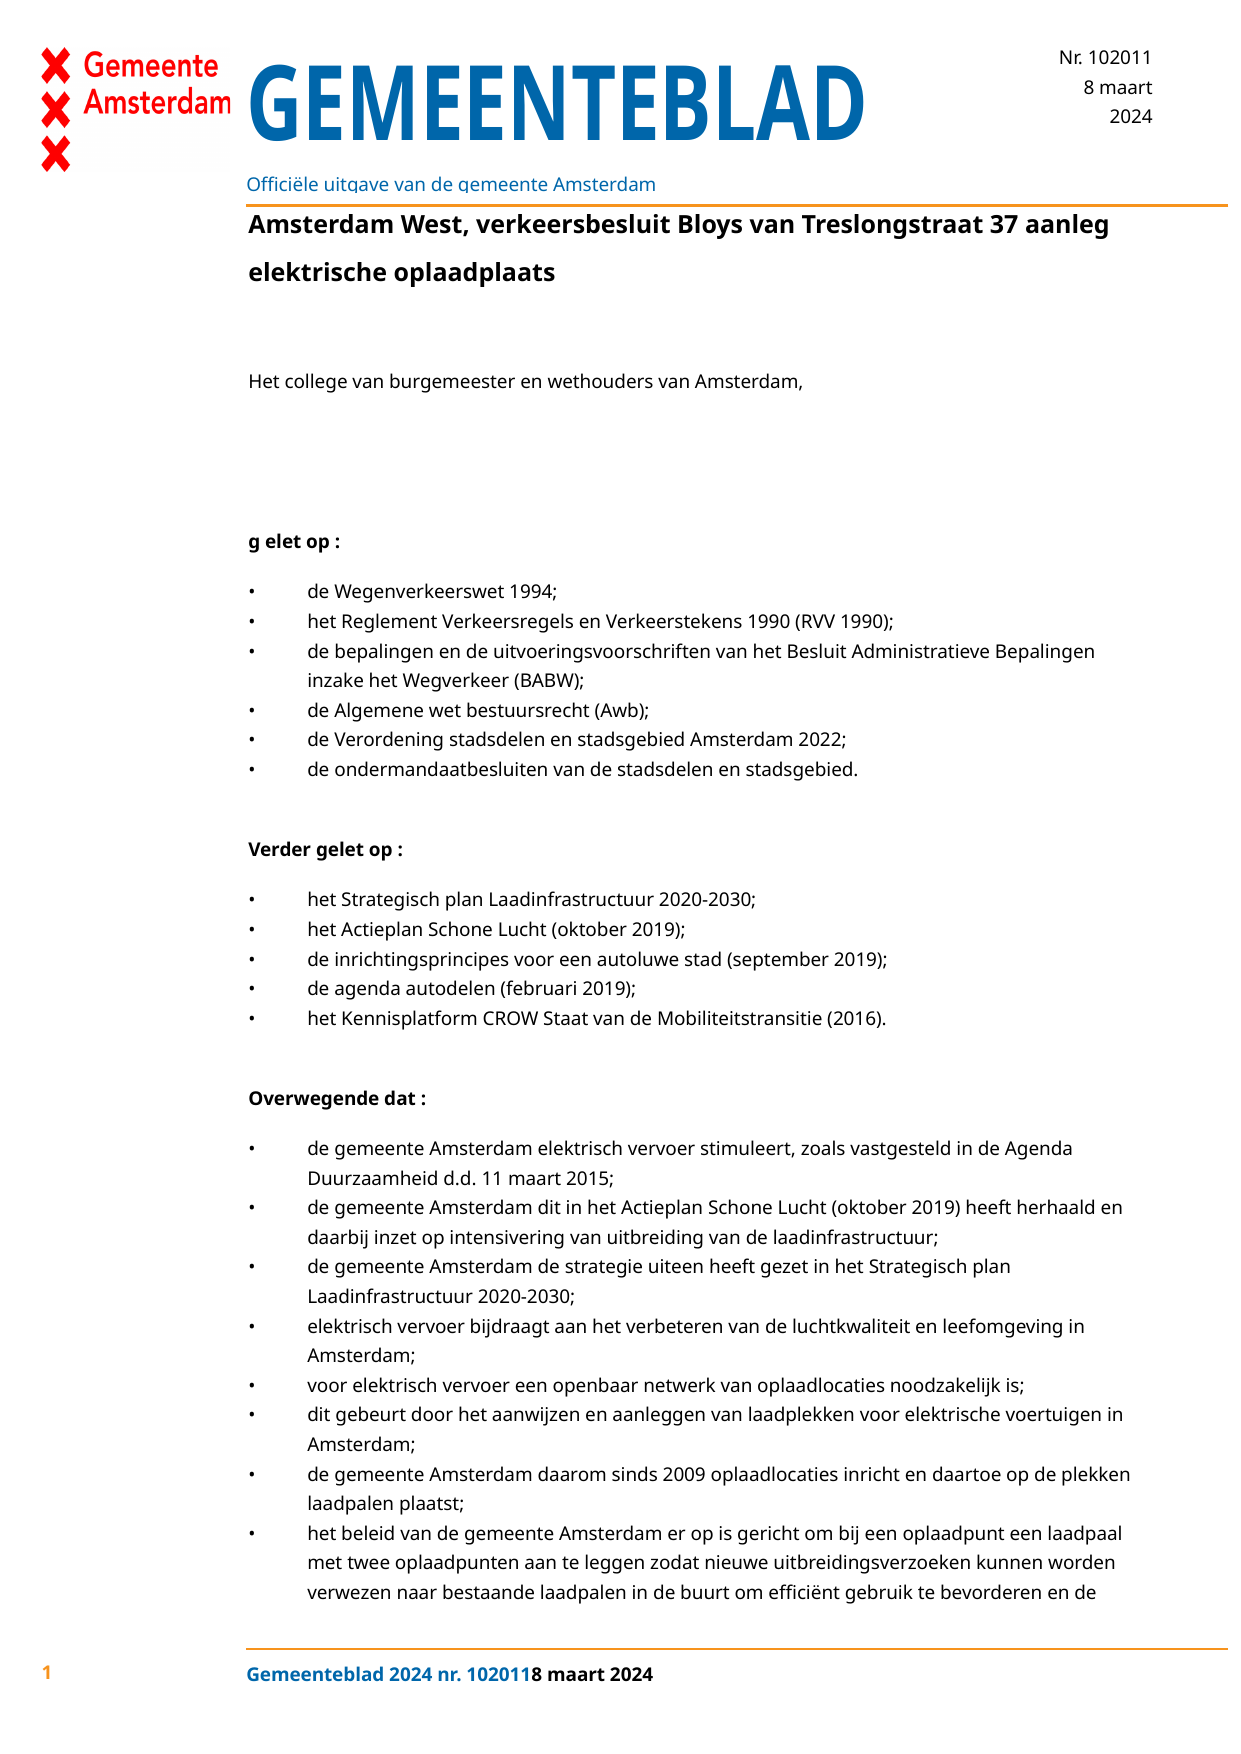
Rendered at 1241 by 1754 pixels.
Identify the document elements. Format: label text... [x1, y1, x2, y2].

list de gemeente Amsterdam de strategie uiteen heeft gezet in het Strategisch plan Laadinfrastructuur 2020-2030; [248, 1254, 1152, 1309]
list het Actieplan Schone Lucht (oktober 2019); [248, 916, 1152, 942]
text Amsterdam West, verkeersbesluit Bloys van Treslongstraat 37 aanleg elektrische oplaadplaats [248, 207, 1152, 288]
text g elet op : [248, 528, 1152, 554]
list de agenda autodelen (februari 2019); [248, 975, 1152, 1001]
list de gemeente Amsterdam daarom sinds 2009 oplaadlocaties inricht en daartoe op de plekken laadpalen plaatst; [248, 1461, 1152, 1516]
picture [41, 47, 231, 172]
text Overwegende dat : [248, 1085, 1152, 1111]
list de inrichtingsprincipes voor een autoluwe stad (september 2019); [248, 946, 1152, 971]
list elektrisch vervoer bijdraagt aan het verbeteren van de luchtkwaliteit en leefomgeving in Amsterdam; [248, 1313, 1152, 1368]
list de Wegenverkeerswet 1994; [248, 579, 1152, 604]
text Verder gelet op : [248, 836, 1152, 862]
list voor elektrisch vervoer een openbaar netwerk van oplaadlocaties noodzakelijk is; [248, 1372, 1152, 1398]
list het Reglement Verkeersregels en Verkeerstekens 1990 (RVV 1990); [248, 608, 1152, 634]
list de ondermandaatbesluiten van de stadsdelen en stadsgebied. [248, 756, 1152, 782]
list de gemeente Amsterdam elektrisch vervoer stimuleert, zoals vastgesteld in de Agenda Duurzaamheid d.d. 11 maart 2015; [248, 1135, 1152, 1191]
list de bepalingen en de uitvoeringsvoorschriften van het Besluit Administratieve Bepalingen inzake het Wegverkeer (BABW); [248, 638, 1152, 693]
list het beleid van de gemeente Amsterdam er op is gericht om bij een oplaadpunt een laadpaal met twee oplaadpunten aan te leggen zodat nieuwe uitbreidingsverzoeken kunnen worden verwezen naar bestaande laadpalen in de buurt om efficiënt gebruik te bevorderen en de [248, 1520, 1152, 1605]
list de Algemene wet bestuursrecht (Awb); [248, 697, 1152, 723]
list dit gebeurt door het aanwijzen en aanleggen van laadplekken voor elektrische voertuigen in Amsterdam; [248, 1402, 1152, 1457]
list het Strategisch plan Laadinfrastructuur 2020-2030; [248, 887, 1152, 912]
list de gemeente Amsterdam dit in het Actieplan Schone Lucht (oktober 2019) heeft herhaald en daarbij inzet op intensivering van uitbreiding van de laadinfrastructuur; [248, 1194, 1152, 1250]
text Het college van burgemeester en wethouders van Amsterdam, [248, 368, 1152, 394]
list de Verordening stadsdelen en stadsgebied Amsterdam 2022; [248, 727, 1152, 752]
list het Kennisplatform CROW Staat van de Mobiliteitstransitie (2016). [248, 1005, 1152, 1031]
